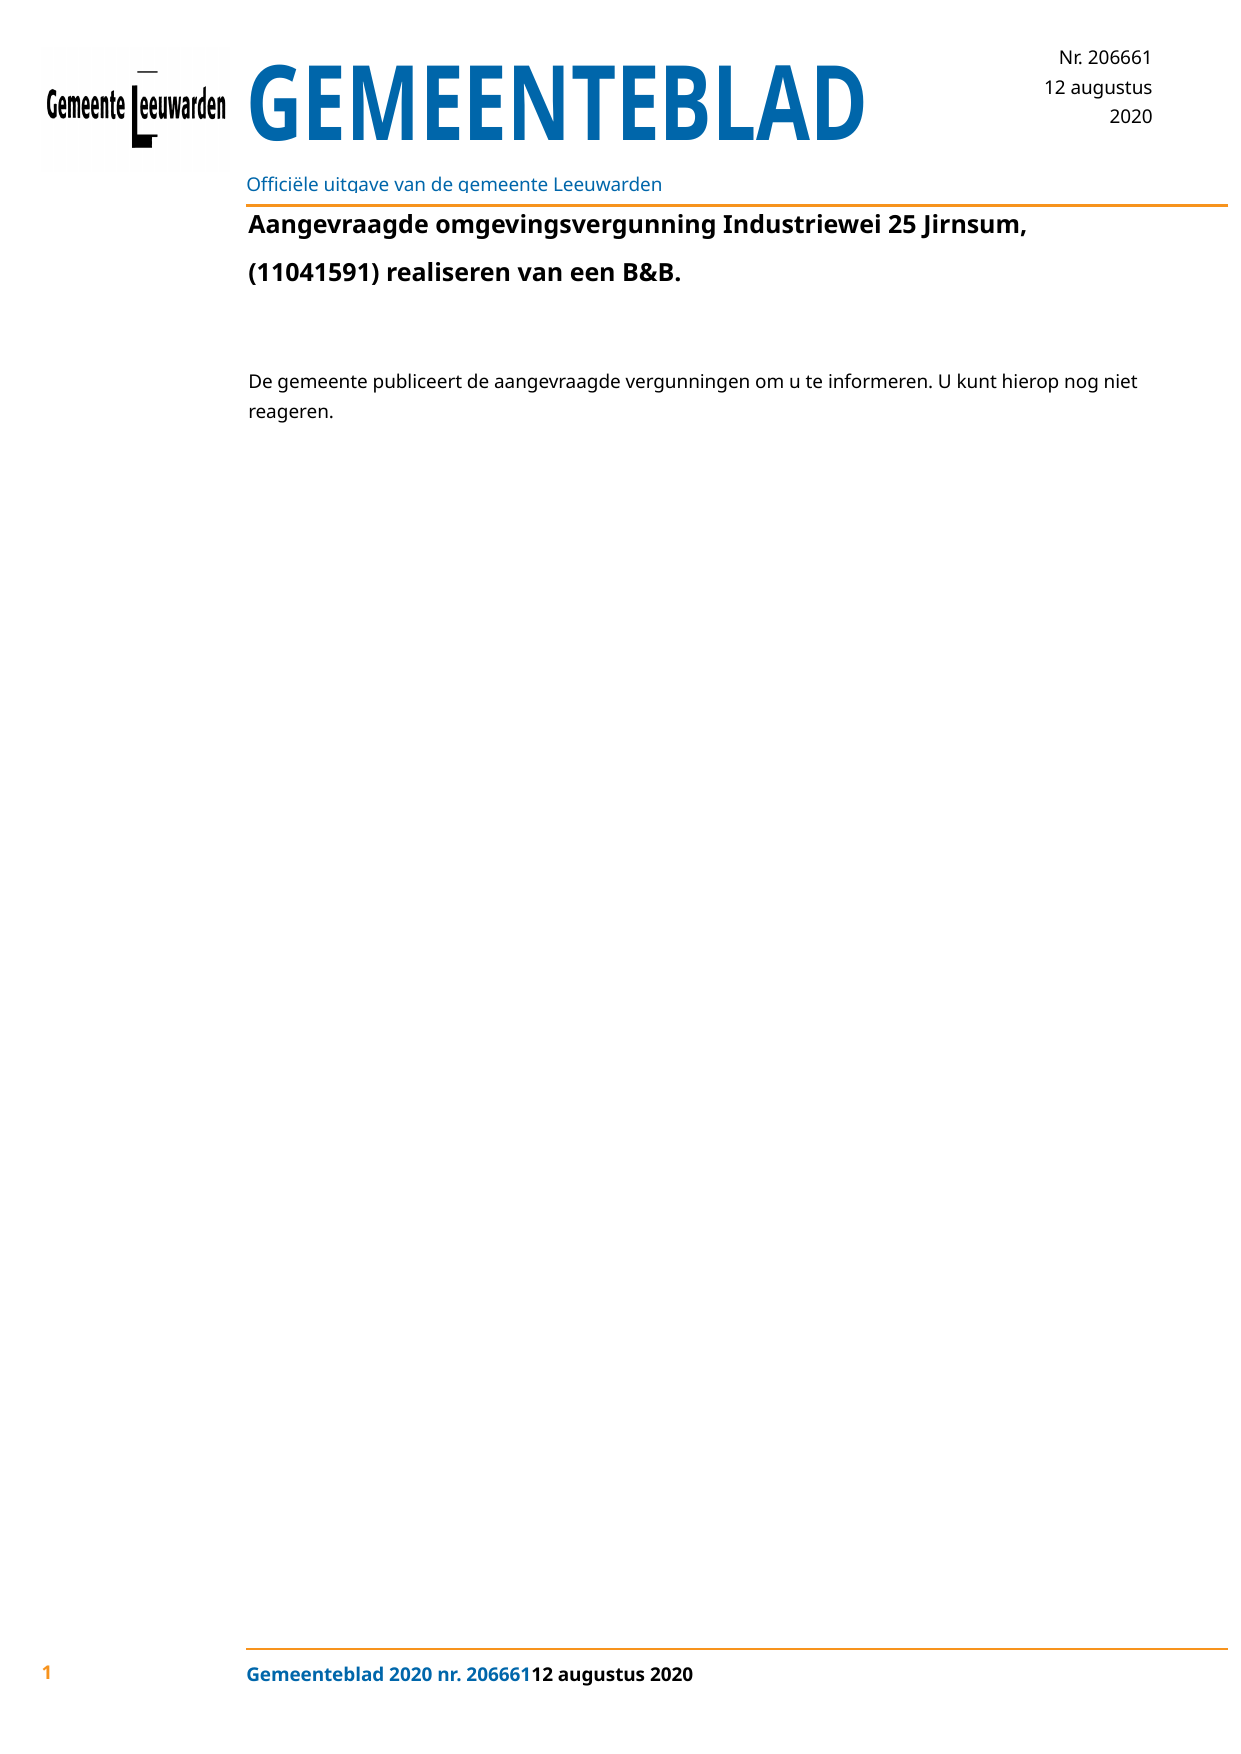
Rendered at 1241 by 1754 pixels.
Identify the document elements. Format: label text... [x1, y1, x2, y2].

text De gemeente publiceert de aangevraagde vergunningen om u te informeren. U kunt hierop nog niet reageren. [248, 368, 1152, 424]
text Aangevraagde omgevingsvergunning Industriewei 25 Jirnsum, (11041591) realiseren van een B&B. [248, 207, 1152, 288]
picture [41, 47, 231, 172]
